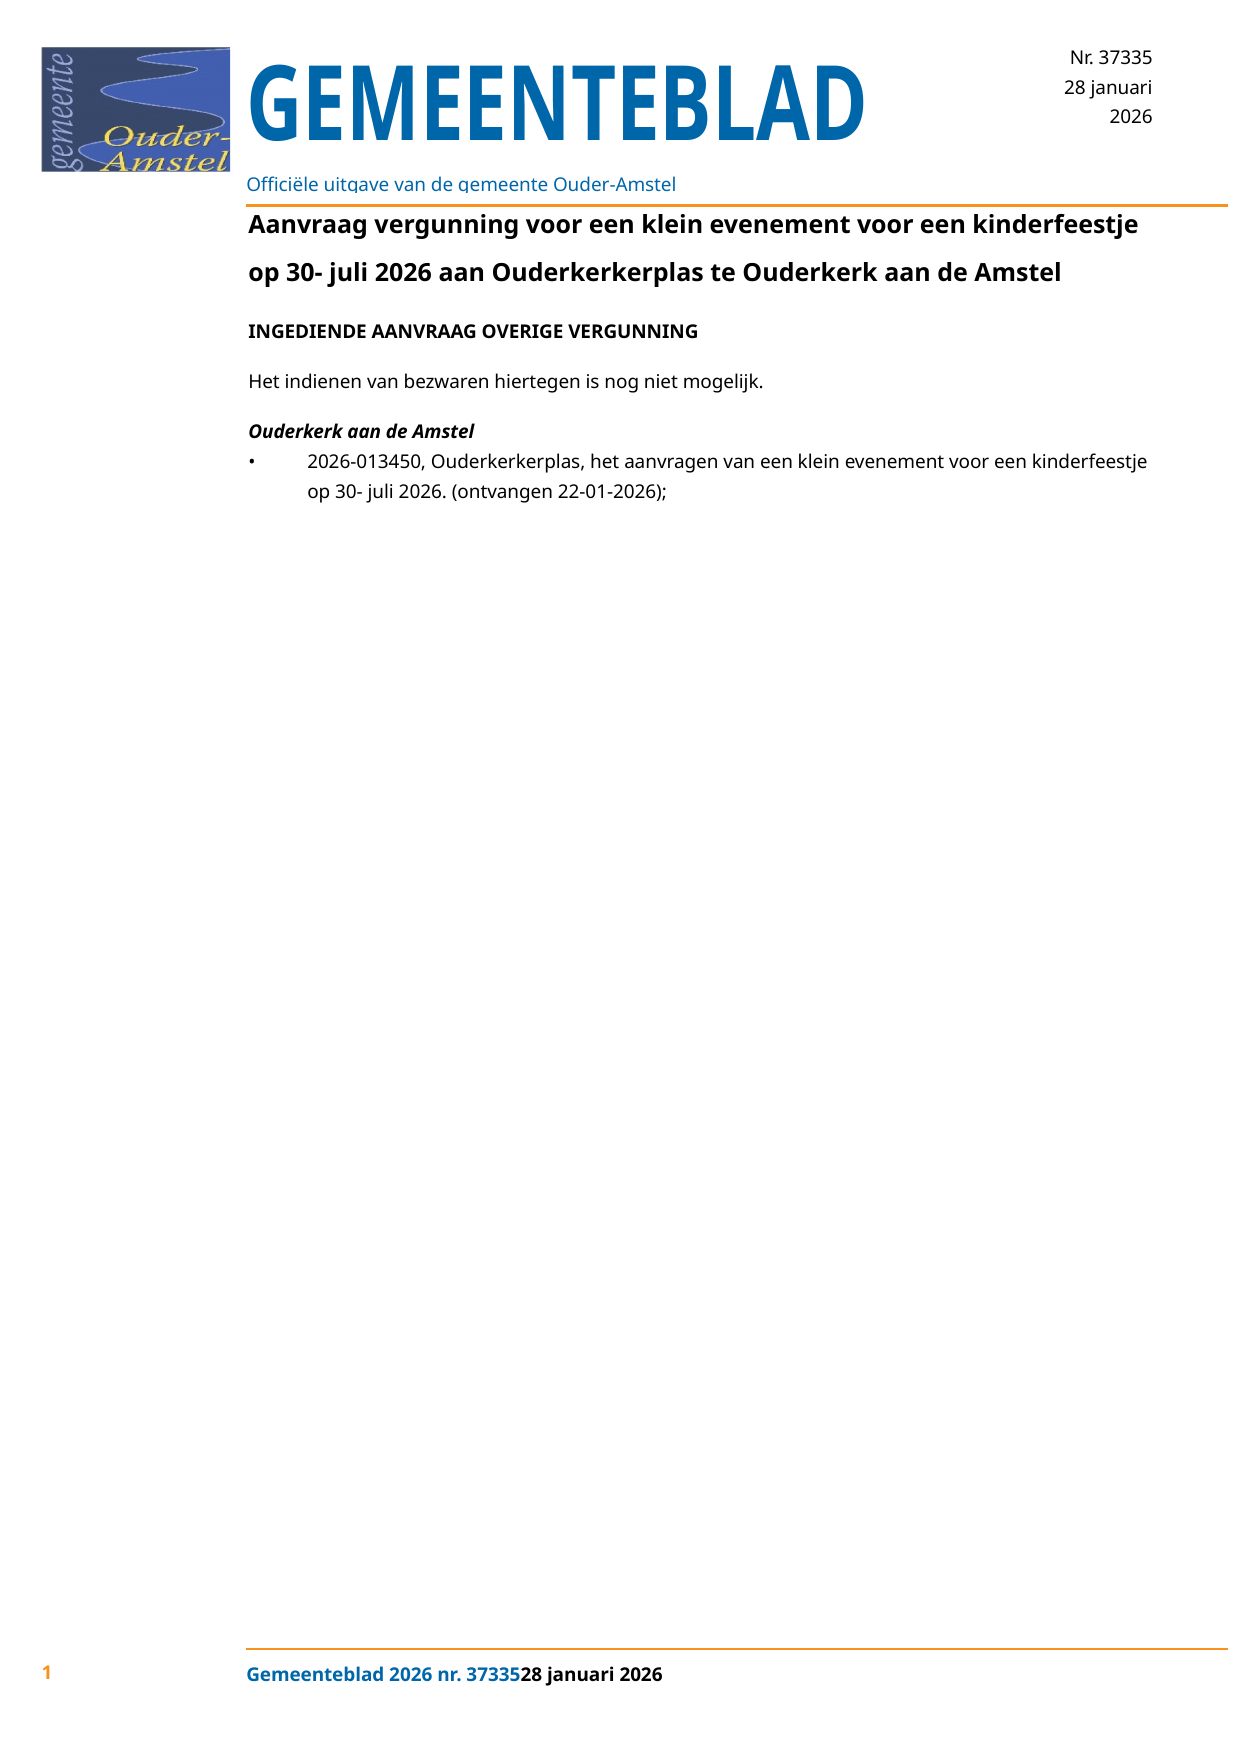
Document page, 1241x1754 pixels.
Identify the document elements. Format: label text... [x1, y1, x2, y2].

picture [41, 47, 231, 172]
text Ouderkerk aan de Amstel [248, 419, 1152, 444]
text INGEDIENDE AANVRAAG OVERIGE VERGUNNING [248, 318, 1152, 344]
list 2026-013450, Ouderkerkerplas, het aanvragen van een klein evenement voor een kinderfeestje op 30- juli 2026. (ontvangen 22-01-2026); [248, 448, 1152, 504]
text Aanvraag vergunning voor een klein evenement voor een kinderfeestje op 30- juli 2026 aan Ouderkerkerplas te Ouderkerk aan de Amstel [248, 207, 1152, 288]
text Het indienen van bezwaren hiertegen is nog niet mogelijk. [248, 368, 1152, 394]
